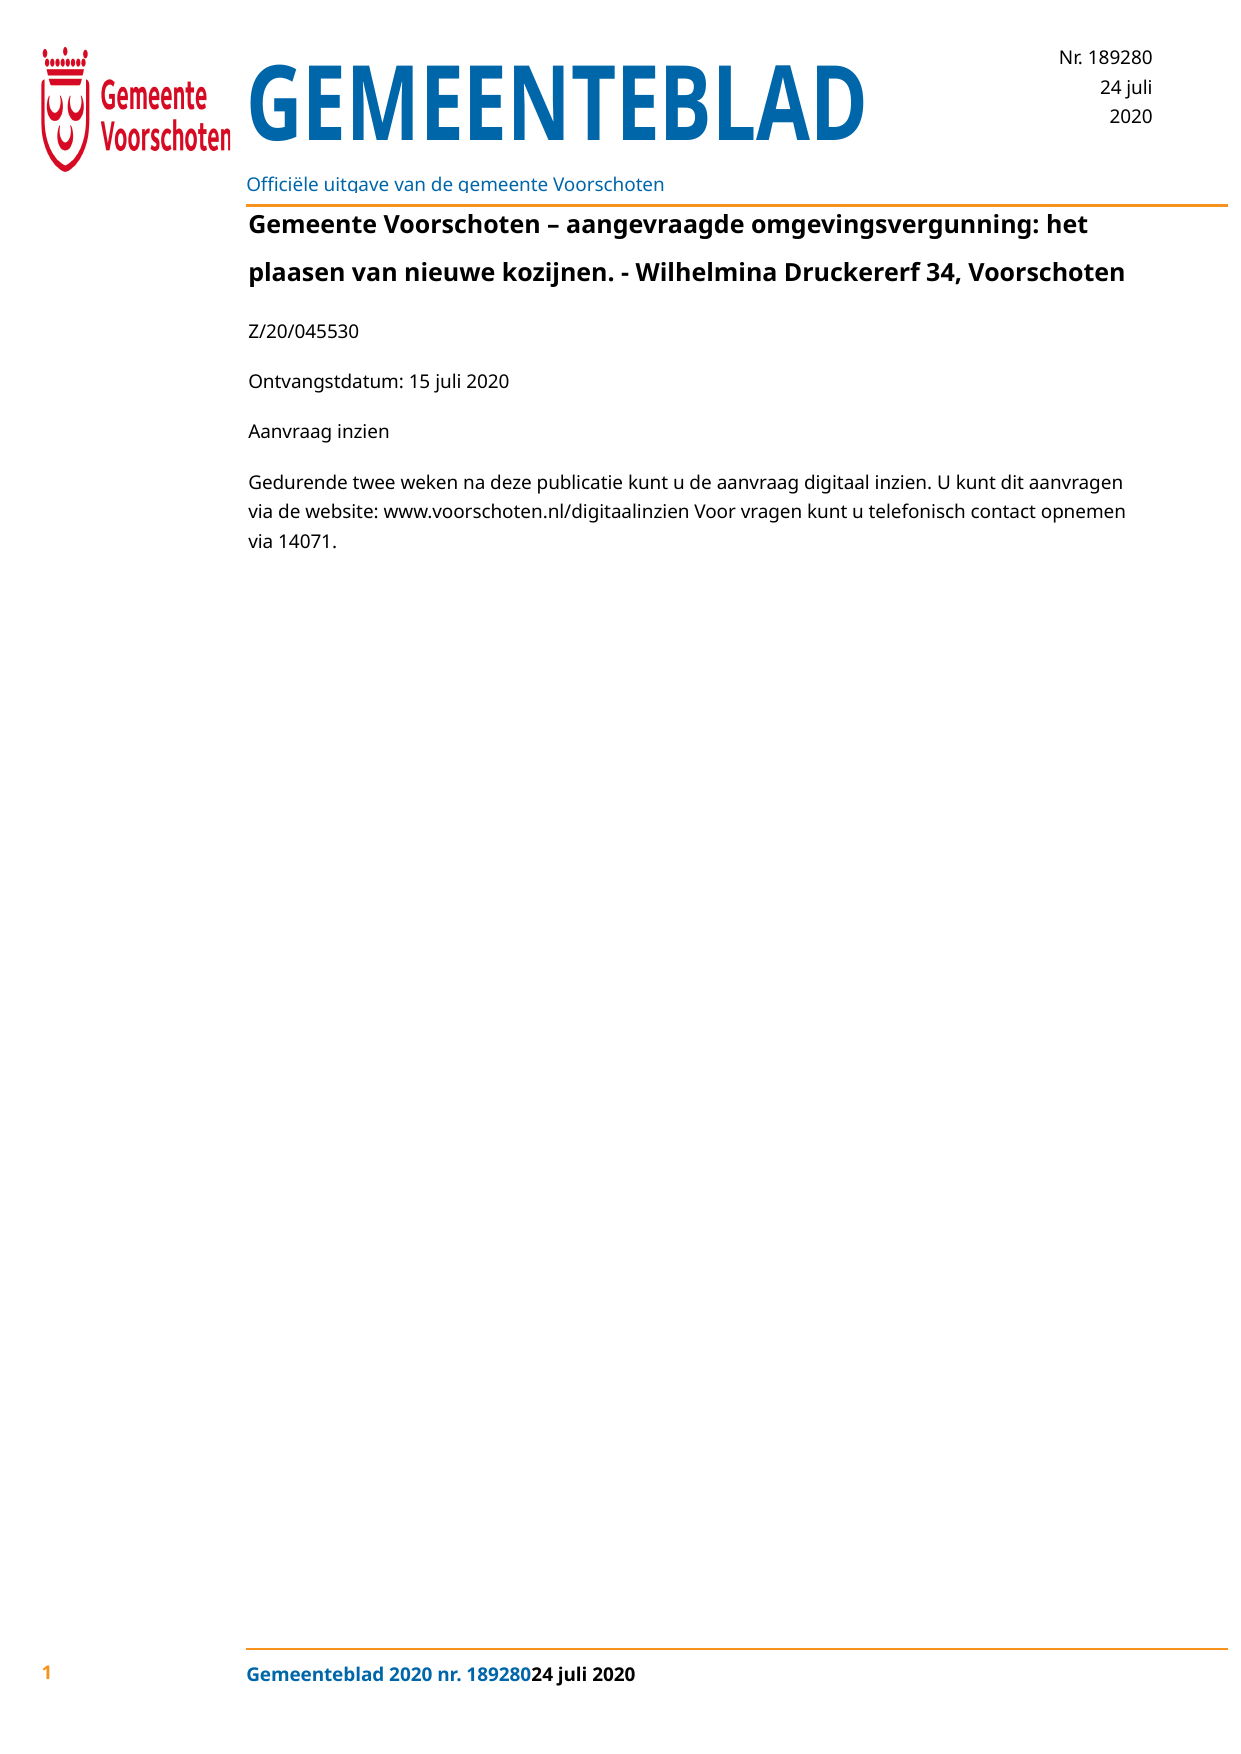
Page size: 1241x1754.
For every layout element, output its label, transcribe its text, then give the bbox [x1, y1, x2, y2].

text Gedurende twee weken na deze publicatie kunt u de aanvraag digitaal inzien. U kunt dit aanvragen via de website: www.voorschoten.nl/digitaalinzien Voor vragen kunt u telefonisch contact opnemen via 14071. [248, 469, 1152, 554]
picture [41, 47, 231, 172]
text Aanvraag inzien [248, 419, 1152, 444]
text Gemeente Voorschoten – aangevraagde omgevingsvergunning: het plaasen van nieuwe kozijnen. - Wilhelmina Druckererf 34, Voorschoten [248, 207, 1152, 288]
text Z/20/045530 [248, 318, 1152, 344]
text Ontvangstdatum: 15 juli 2020 [248, 368, 1152, 394]
